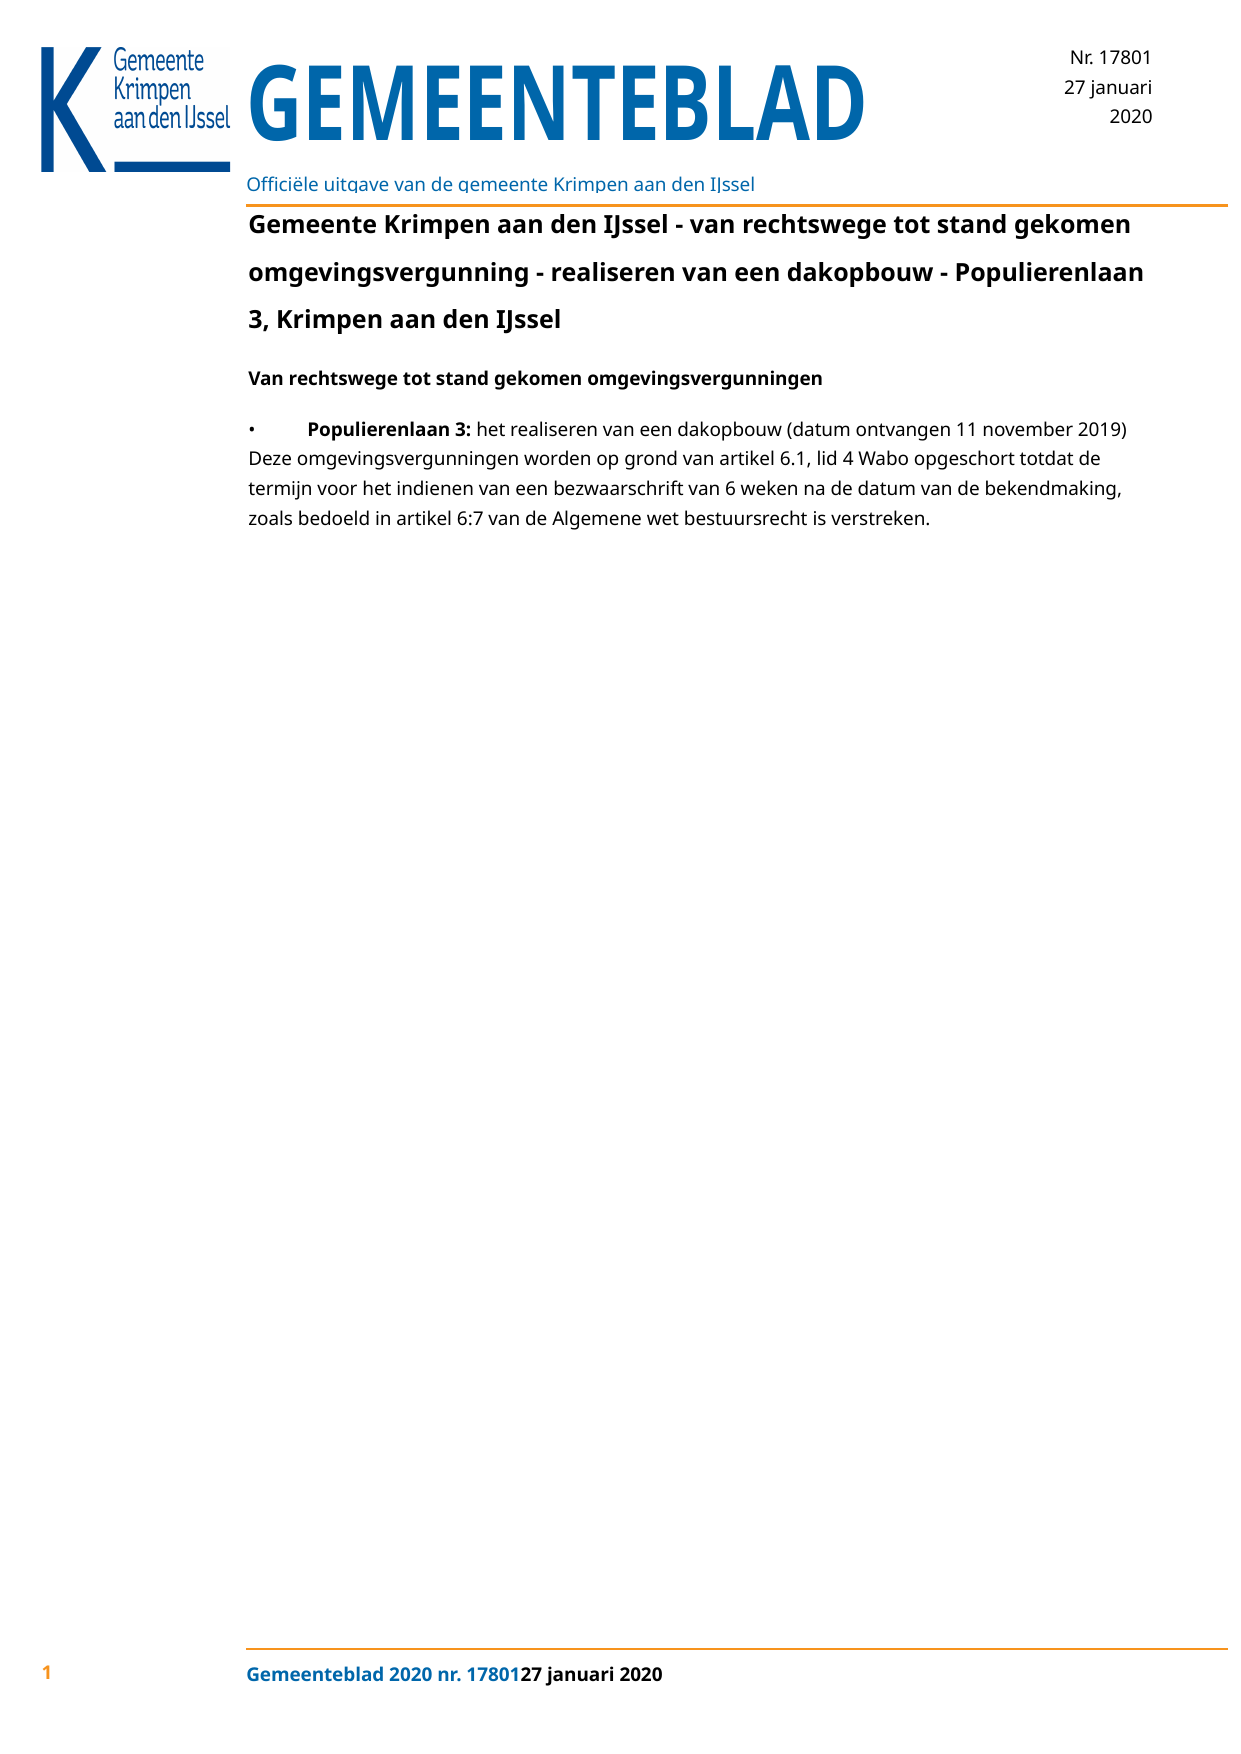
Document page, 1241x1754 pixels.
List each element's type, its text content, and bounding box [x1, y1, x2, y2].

text Van rechtswege tot stand gekomen omgevingsvergunningen [248, 366, 1152, 391]
list Populierenlaan 3: het realiseren van een dakopbouw (datum ontvangen 11 november 2019) [248, 416, 1152, 442]
picture [41, 47, 231, 172]
text Deze omgevingsvergunningen worden op grond van artikel 6.1, lid 4 Wabo opgeschort totdat de termijn voor het indienen van een bezwaarschrift van 6 weken na de datum van de bekendmaking, zoals bedoeld in artikel 6:7 van de Algemene wet bestuursrecht is verstreken. [248, 446, 1152, 530]
text Gemeente Krimpen aan den IJssel - van rechtswege tot stand gekomen omgevingsvergunning - realiseren van een dakopbouw - Populierenlaan 3, Krimpen aan den IJssel [248, 207, 1152, 336]
